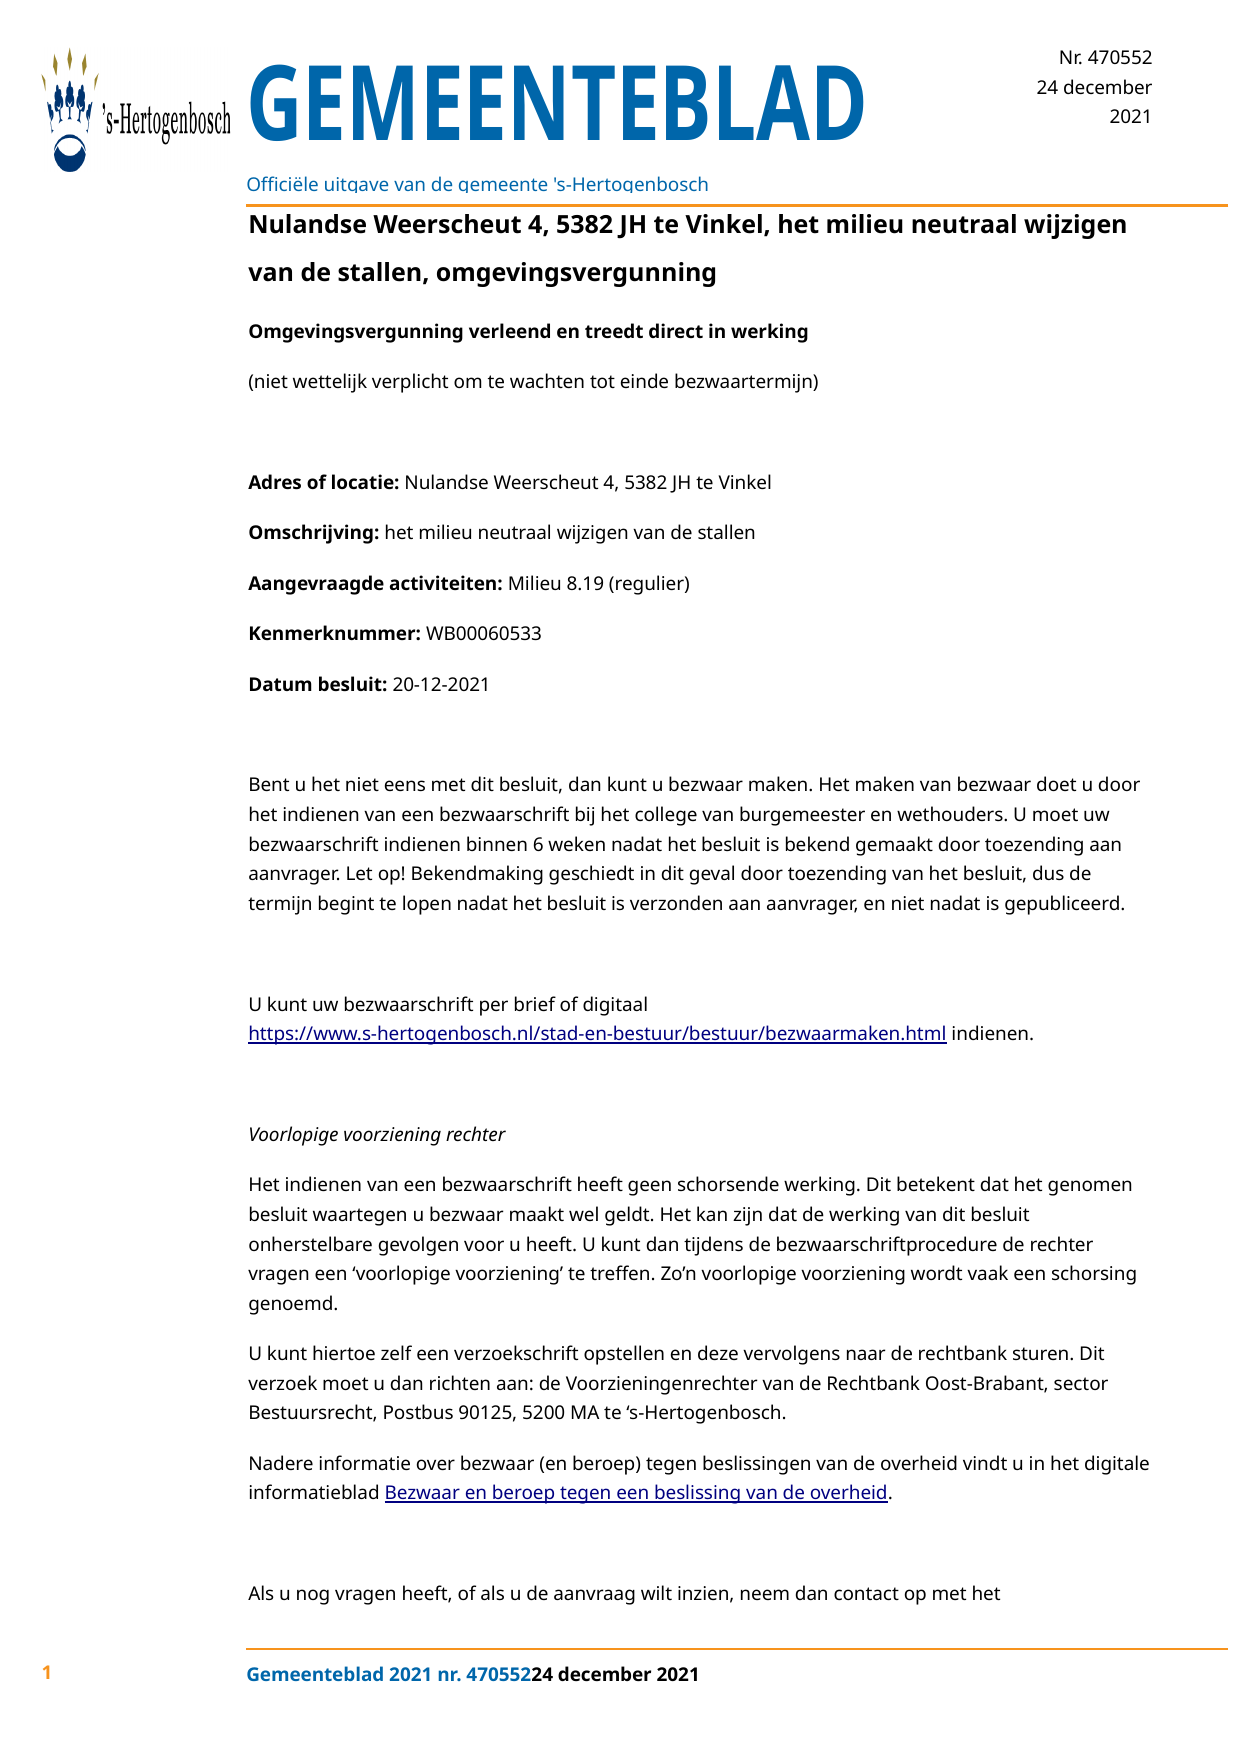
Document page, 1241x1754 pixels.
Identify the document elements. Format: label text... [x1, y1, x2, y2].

text Adres of locatie: Nulandse Weerscheut 4, 5382 JH te Vinkel [248, 469, 1152, 495]
text U kunt hiertoe zelf een verzoekschrift opstellen en deze vervolgens naar de rechtbank sturen. Dit verzoek moet u dan richten aan: de Voorzieningenrechter van de Rechtbank Oost-Brabant, sector Bestuursrecht, Postbus 90125, 5200 MA te ‘s-Hertogenbosch. [248, 1340, 1152, 1425]
text U kunt uw bezwaarschrift per brief of digitaal https://www.s-hertogenbosch.nl/stad-en-bestuur/bestuur/bezwaarmaken.html indienen. [248, 991, 1152, 1046]
text Kenmerknummer: WB00060533 [248, 620, 1152, 646]
text Omschrijving: het milieu neutraal wijzigen van de stallen [248, 519, 1152, 545]
text Nadere informatie over bezwaar (en beroep) tegen beslissingen van de overheid vindt u in het digitale informatieblad Bezwaar en beroep tegen een beslissing van de overheid. [248, 1450, 1152, 1505]
text Aangevraagde activiteiten: Milieu 8.19 (regulier) [248, 570, 1152, 596]
text Datum besluit: 20-12-2021 [248, 671, 1152, 697]
text Bent u het niet eens met dit besluit, dan kunt u bezwaar maken. Het maken van bezwaar doet u door het indienen van een bezwaarschrift bij het college van burgemeester en wethouders. U moet uw bezwaarschrift indienen binnen 6 weken nadat het besluit is bekend gemaakt door toezending aan aanvrager. Let op! Bekendmaking geschiedt in dit geval door toezending van het besluit, dus de termijn begint te lopen nadat het besluit is verzonden aan aanvrager, en niet nadat is gepubliceerd. [248, 772, 1152, 916]
text (niet wettelijk verplicht om te wachten tot einde bezwaartermijn) [248, 368, 1152, 394]
text Nulandse Weerscheut 4, 5382 JH te Vinkel, het milieu neutraal wijzigen van de stallen, omgevingsvergunning [248, 207, 1152, 288]
text Het indienen van een bezwaarschrift heeft geen schorsende werking. Dit betekent dat het genomen besluit waartegen u bezwaar maakt wel geldt. Het kan zijn dat de werking van dit besluit onherstelbare gevolgen voor u heeft. U kunt dan tijdens de bezwaarschriftprocedure de rechter vragen een ‘voorlopige voorziening’ te treffen. Zo’n voorlopige voorziening wordt vaak een schorsing genoemd. [248, 1172, 1152, 1316]
text Als u nog vragen heeft, of als u de aanvraag wilt inzien, neem dan contact op met het [248, 1580, 1152, 1606]
picture [41, 47, 231, 172]
text Voorlopige voorziening rechter [248, 1121, 1152, 1147]
text Omgevingsvergunning verleend en treedt direct in werking [248, 318, 1152, 344]
